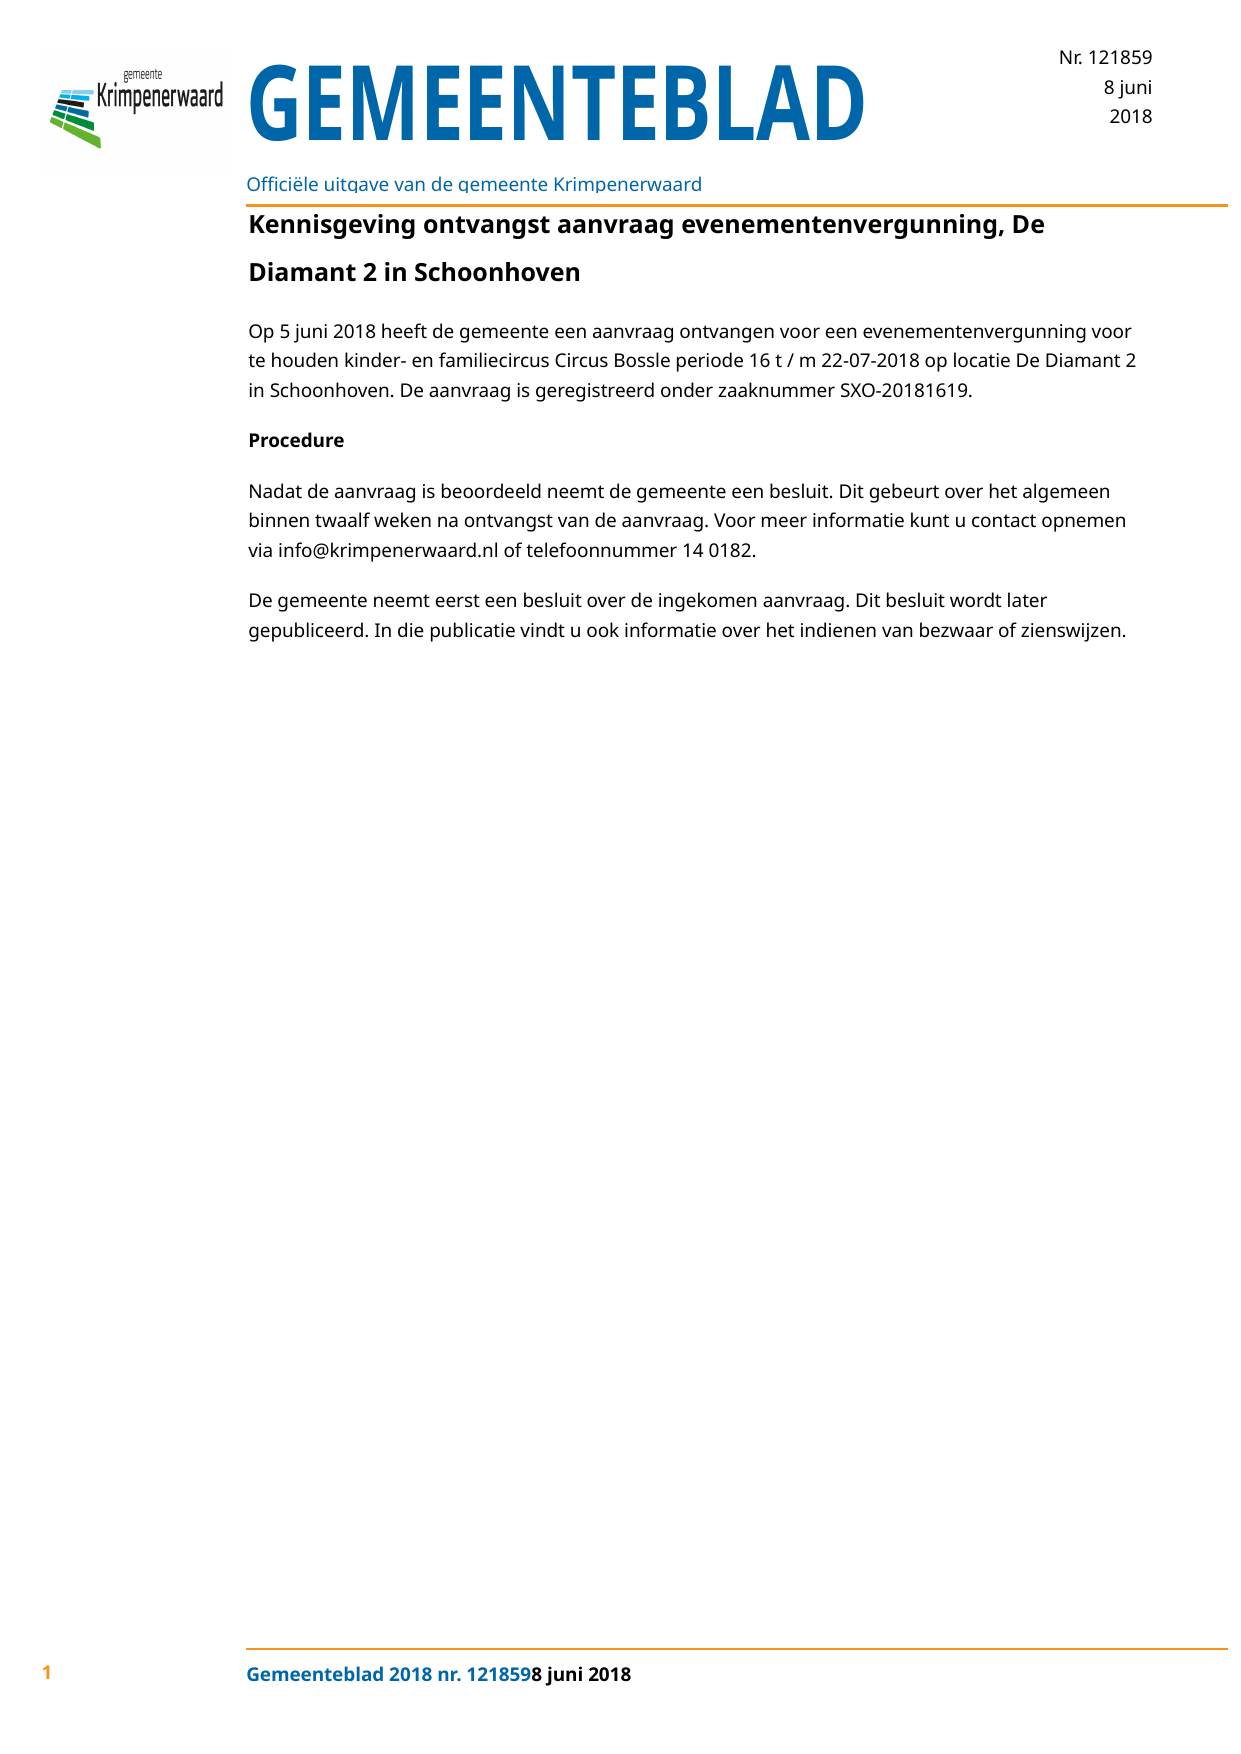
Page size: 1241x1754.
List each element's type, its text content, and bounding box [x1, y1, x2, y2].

text De gemeente neemt eerst een besluit over de ingekomen aanvraag. Dit besluit wordt later gepubliceerd. In die publicatie vindt u ook informatie over het indienen van bezwaar of zienswijzen. [248, 587, 1152, 643]
picture [41, 47, 231, 172]
text Procedure [248, 427, 1152, 453]
text Nadat de aanvraag is beoordeeld neemt de gemeente een besluit. Dit gebeurt over het algemeen binnen twaalf weken na ontvangst van de aanvraag. Voor meer informatie kunt u contact opnemen via info@krimpenerwaard.nl of telefoonnummer 14 0182. [248, 478, 1152, 563]
text Op 5 juni 2018 heeft de gemeente een aanvraag ontvangen voor een evenementenvergunning voor te houden kinder- en familiecircus Circus Bossle periode 16 t / m 22-07-2018 op locatie De Diamant 2 in Schoonhoven. De aanvraag is geregistreerd onder zaaknummer SXO-20181619. [248, 318, 1152, 403]
text Kennisgeving ontvangst aanvraag evenementenvergunning, De Diamant 2 in Schoonhoven [248, 207, 1152, 288]
